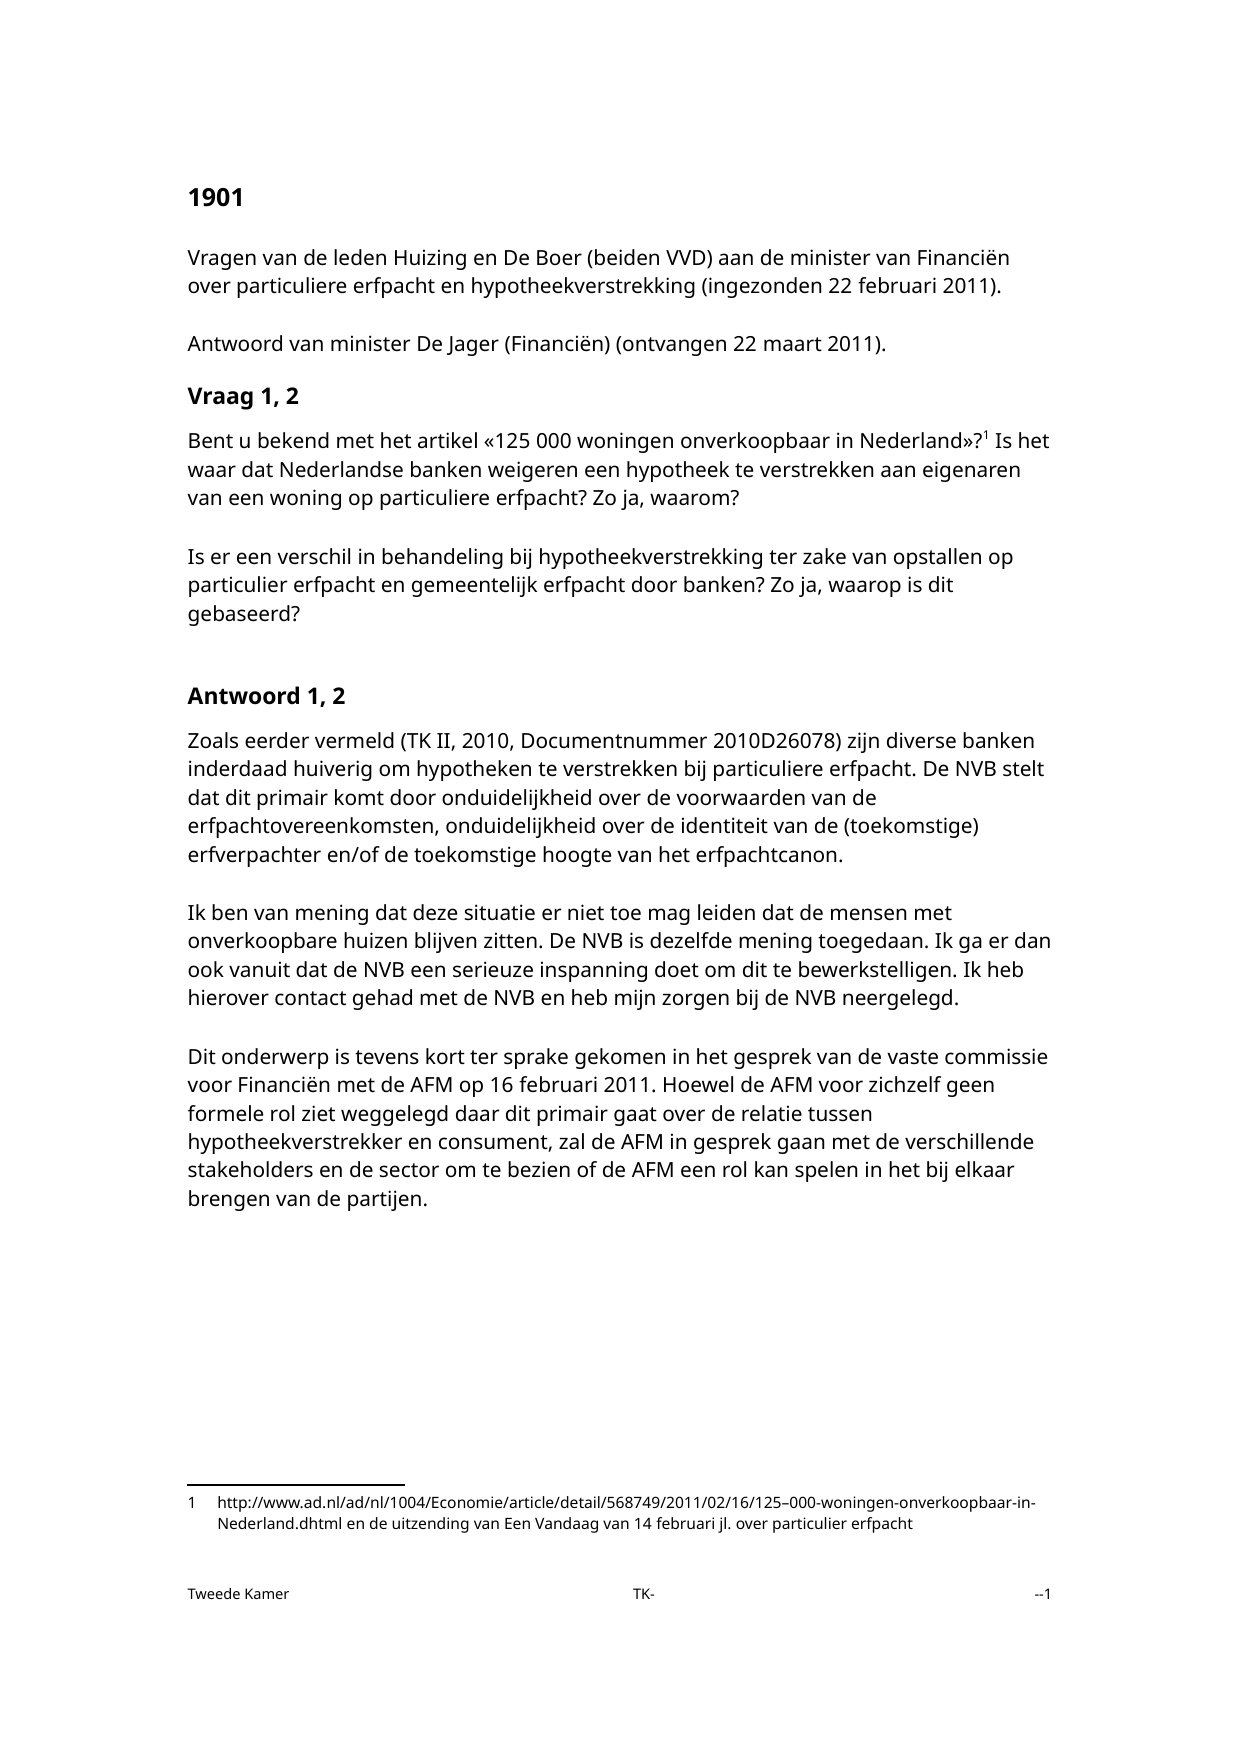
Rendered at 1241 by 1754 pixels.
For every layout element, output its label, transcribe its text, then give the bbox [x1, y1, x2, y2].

text Zoals eerder vermeld (TK II, 2010, Documentnummer 2010D26078) zijn diverse banken inderdaad huiverig om hypotheken te verstrekken bij particuliere erfpacht. De NVB stelt dat dit primair komt door onduidelijkheid over de voorwaarden van de erfpachtovereenkomsten, onduidelijkheid over de identiteit van de (toekomstige) erfverpachter en/of de toekomstige hoogte van het erfpachtcanon. [187, 726, 1053, 868]
subtitle Vraag 1, 2 [187, 380, 1053, 412]
text Bent u bekend met het artikel «125 000 woningen onverkoopbaar in Nederland»? Is het waar dat Nederlandse banken weigeren een hypotheek te verstrekken aan eigenaren van een woning op particuliere erfpacht? Zo ja, waarom? [187, 427, 1053, 512]
text Ik ben van mening dat deze situatie er niet toe mag leiden dat de mensen met onverkoopbare huizen blijven zitten. De NVB is dezelfde mening toegedaan. Ik ga er dan ook vanuit dat de NVB een serieuze inspanning doet om dit te bewerkstelligen. Ik heb hierover contact gehad met de NVB en heb mijn zorgen bij de NVB neergelegd. [187, 898, 1053, 1012]
subtitle Antwoord 1, 2 [187, 680, 1053, 711]
text Is er een verschil in behandeling bij hypotheekverstrekking ter zake van opstallen op particulier erfpacht en gemeentelijk erfpacht door banken? Zo ja, waarop is dit gebaseerd? [187, 542, 1053, 627]
text 1901 [187, 179, 1053, 213]
text http://www.ad.nl/ad/nl/1004/Economie/article/detail/568749/2011/02/16/125–000-woningen-onverkoopbaar-in-Nederland.dhtml en de uitzending van Een Vandaag van 14 februari jl. over particulier erfpacht [187, 1449, 1053, 1534]
text Vragen van de leden Huizing en De Boer (beiden VVD) aan de minister van Financiën over particuliere erfpacht en hypotheekverstrekking (ingezonden 22 februari 2011). [187, 243, 1053, 300]
text Antwoord van minister De Jager (Financiën) (ontvangen 22 maart 2011). [187, 329, 1053, 358]
text Dit onderwerp is tevens kort ter sprake gekomen in het gesprek van de vaste commissie voor Financiën met de AFM op 16 februari 2011. Hoewel de AFM voor zichzelf geen formele rol ziet weggelegd daar dit primair gaat over de relatie tussen hypotheekverstrekker en consument, zal de AFM in gesprek gaan met de verschillende stakeholders en de sector om te bezien of de AFM een rol kan spelen in het bij elkaar brengen van de partijen. [187, 1042, 1053, 1212]
